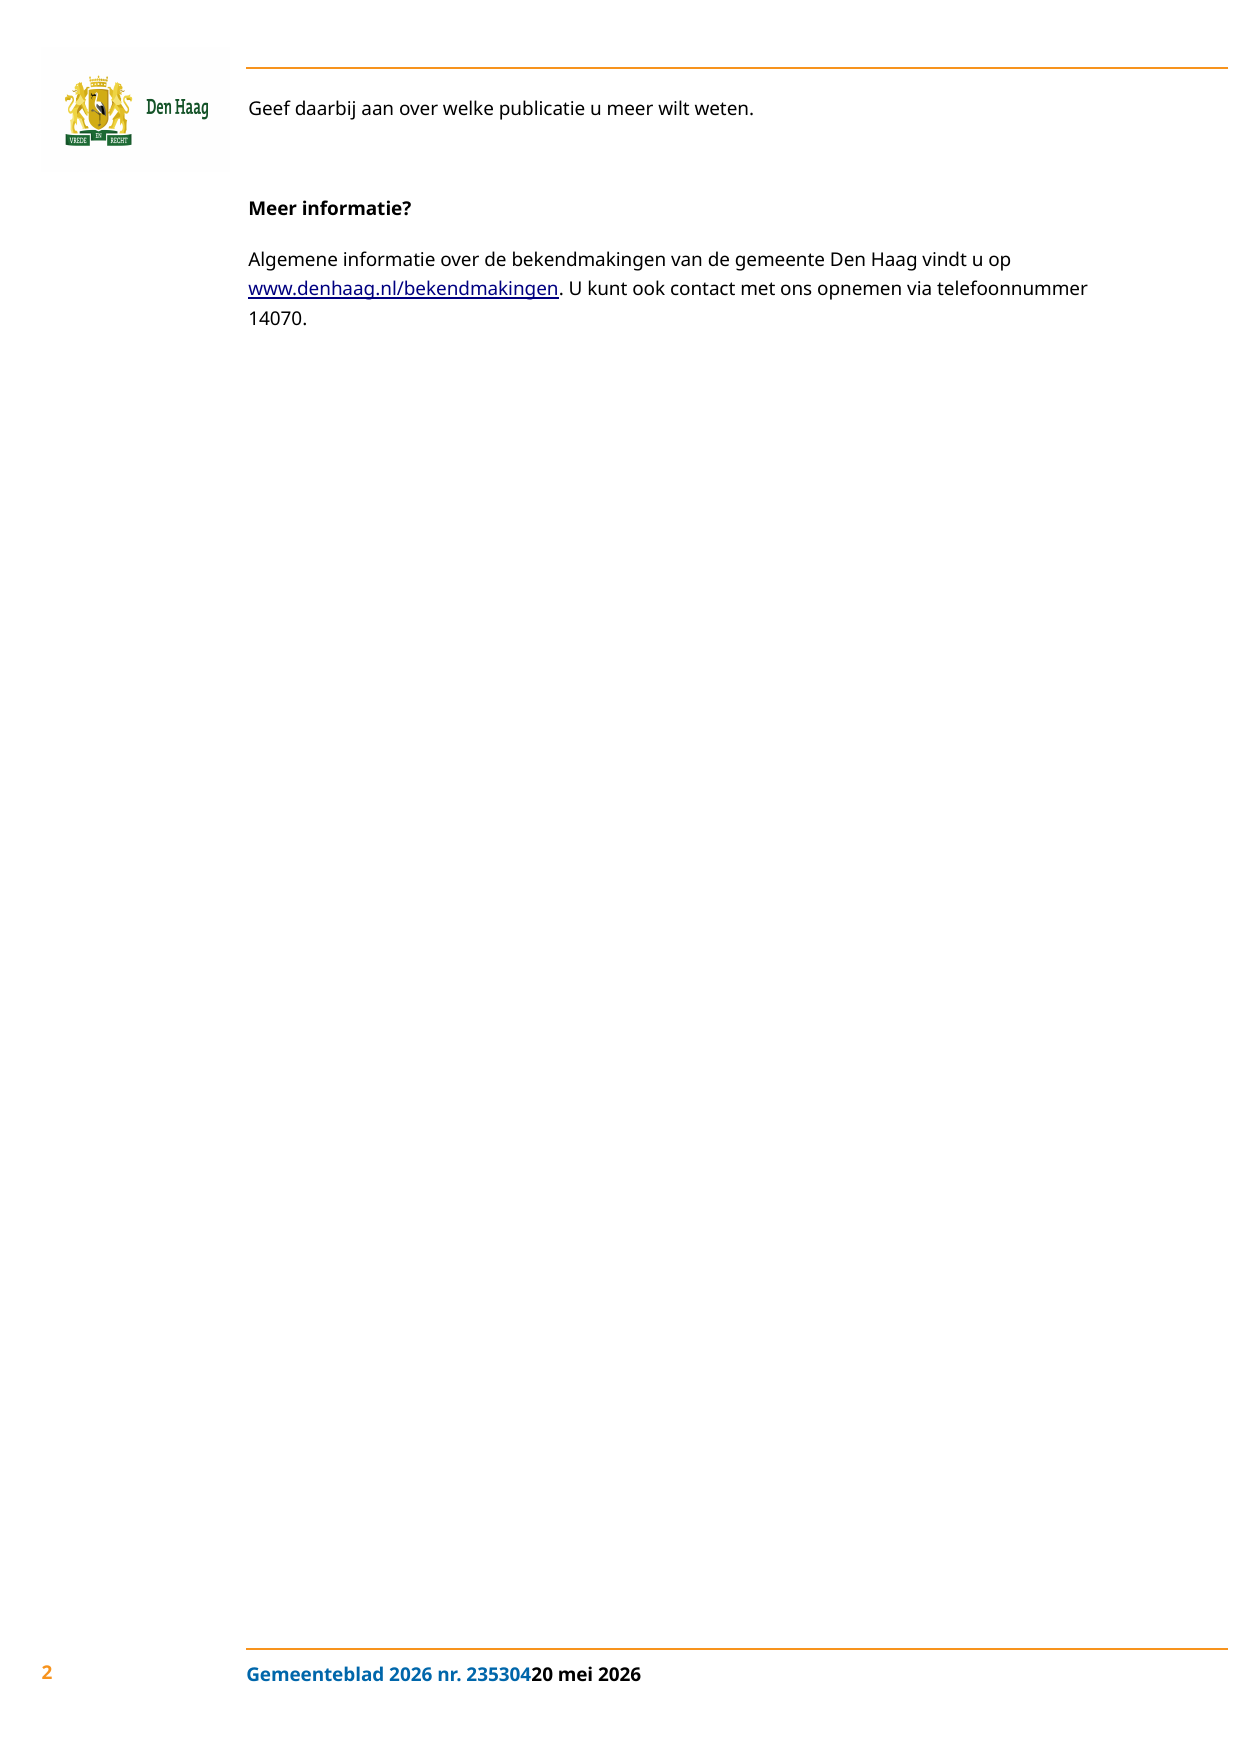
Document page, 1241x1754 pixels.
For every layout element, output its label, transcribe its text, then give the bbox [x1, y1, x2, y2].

text Algemene informatie over de bekendmakingen van de gemeente Den Haag vindt u op www.denhaag.nl/bekendmakingen. U kunt ook contact met ons opnemen via telefoonnummer 14070. [248, 246, 1152, 331]
text Meer informatie? [248, 196, 1152, 221]
text Geef daarbij aan over welke publicatie u meer wilt weten. [248, 95, 1152, 121]
picture [41, 47, 231, 172]
